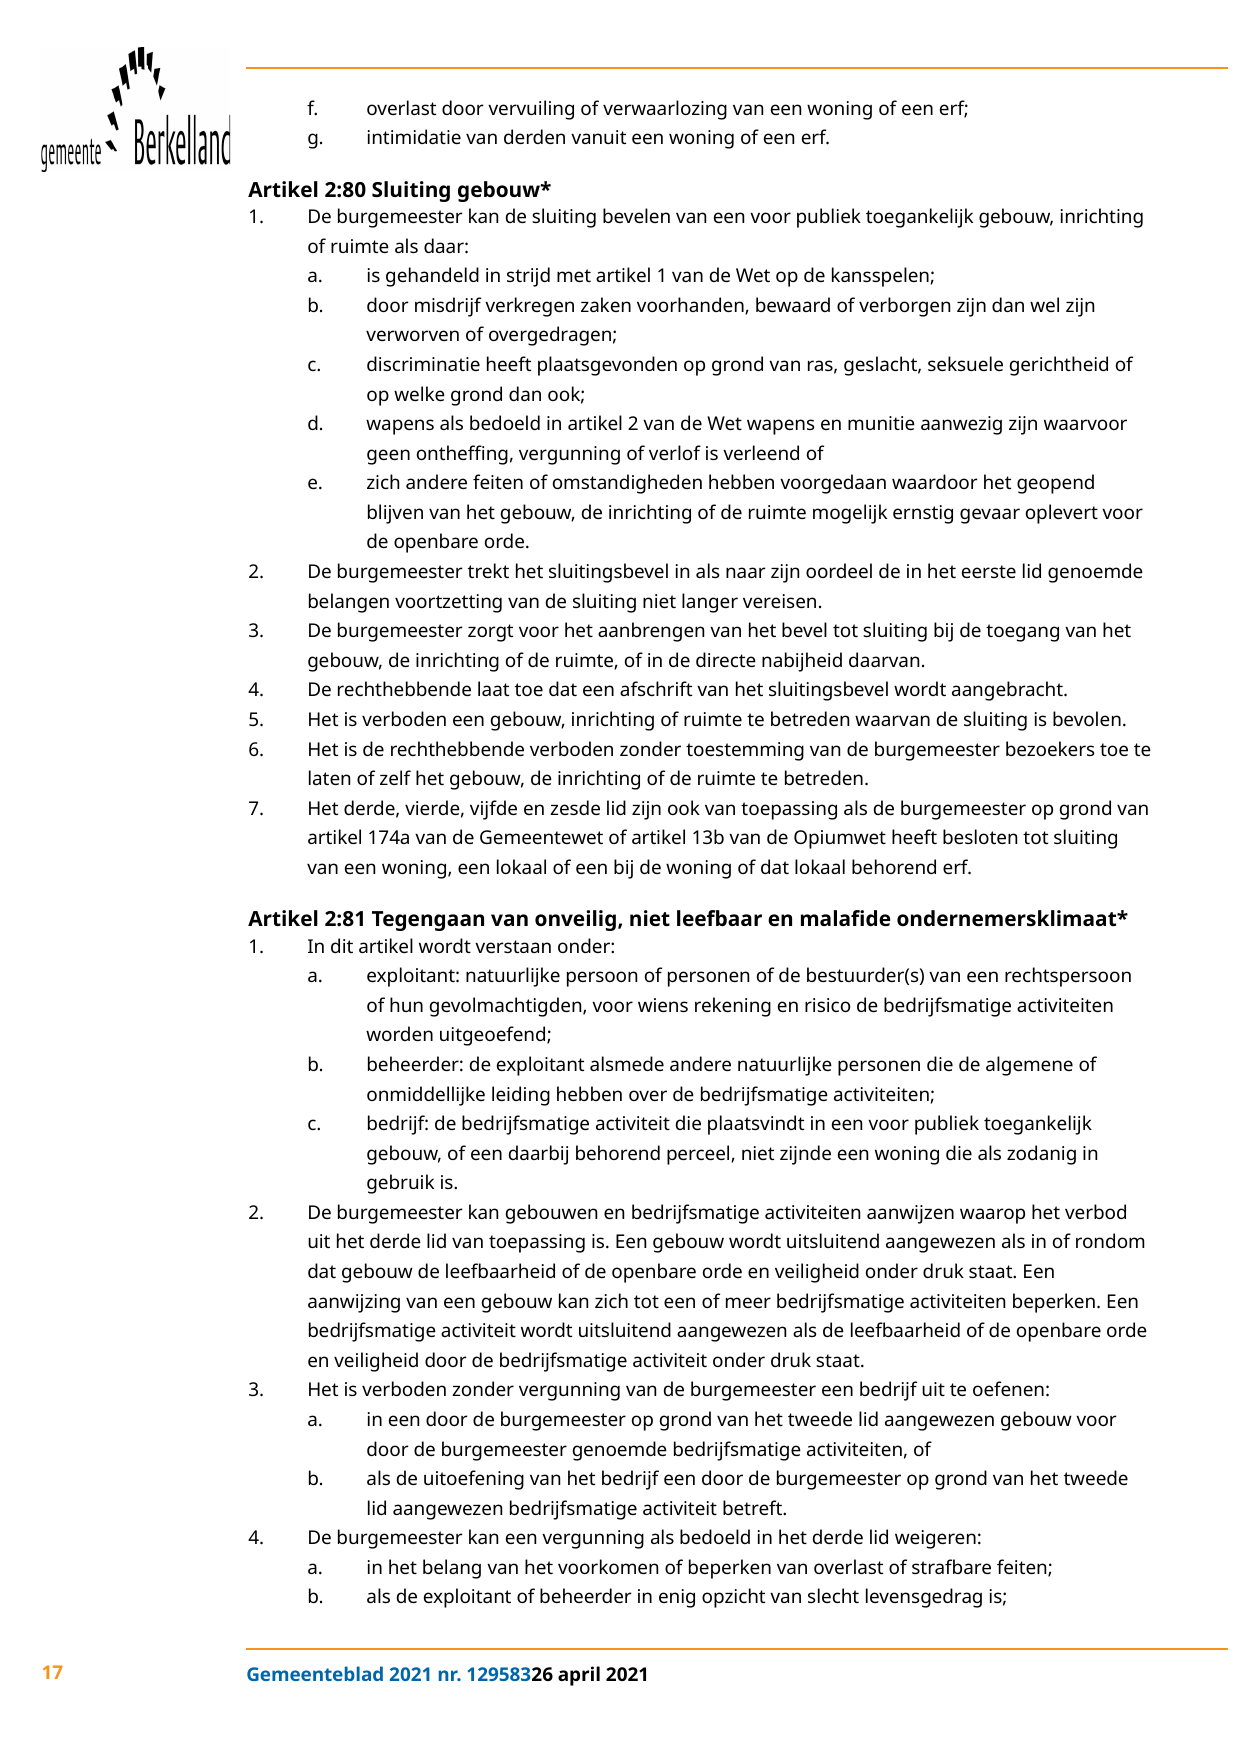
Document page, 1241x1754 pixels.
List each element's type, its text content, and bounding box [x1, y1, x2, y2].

picture [41, 47, 231, 172]
list bedrijf: de bedrijfsmatige activiteit die plaatsvindt in een voor publiek toegankelijk gebouw, of een daarbij behorend perceel, niet zijnde een woning die als zodanig in gebruik is. [307, 1110, 1152, 1195]
list discriminatie heeft plaatsgevonden op grond van ras, geslacht, seksuele gerichtheid of op welke grond dan ook; [307, 351, 1152, 406]
text Artikel 2:81 Tegengaan van onveilig, niet leefbaar en malafide ondernemersklimaat* [248, 904, 1152, 933]
list De burgemeester kan een vergunning als bedoeld in het derde lid weigeren: [248, 1524, 1152, 1550]
list overlast door vervuiling of verwaarlozing van een woning of een erf; [307, 95, 1152, 121]
list De rechthebbende laat toe dat een afschrift van het sluitingsbevel wordt aangebracht. [248, 677, 1152, 702]
list beheerder: de exploitant alsmede andere natuurlijke personen die de algemene of onmiddellijke leiding hebben over de bedrijfsmatige activiteiten; [307, 1051, 1152, 1107]
list als de exploitant of beheerder in enig opzicht van slecht levensgedrag is; [307, 1584, 1152, 1609]
list exploitant: natuurlijke persoon of personen of de bestuurder(s) van een rechtspersoon of hun gevolmachtigden, voor wiens rekening en risico de bedrijfsmatige activiteiten worden uitgeoefend; [307, 962, 1152, 1047]
list is gehandeld in strijd met artikel 1 van de Wet op de kansspelen; [307, 262, 1152, 288]
list De burgemeester trekt het sluitingsbevel in als naar zijn oordeel de in het eerste lid genoemde belangen voortzetting van de sluiting niet langer vereisen. [248, 558, 1152, 613]
list In dit artikel wordt verstaan onder: [248, 933, 1152, 959]
list door misdrijf verkregen zaken voorhanden, bewaard of verborgen zijn dan wel zijn verworven of overgedragen; [307, 292, 1152, 347]
list intimidatie van derden vanuit een woning of een erf. [307, 124, 1152, 150]
list Het is verboden een gebouw, inrichting of ruimte te betreden waarvan de sluiting is bevolen. [248, 706, 1152, 732]
list De burgemeester kan gebouwen en bedrijfsmatige activiteiten aanwijzen waarop het verbod uit het derde lid van toepassing is. Een gebouw wordt uitsluitend aangewezen als in of rondom dat gebouw de leefbaarheid of de openbare orde en veiligheid onder druk staat. Een aanwijzing van een gebouw kan zich tot een of meer bedrijfsmatige activiteiten beperken. Een bedrijfsmatige activiteit wordt uitsluitend aangewezen als de leefbaarheid of de openbare orde en veiligheid door de bedrijfsmatige activiteit onder druk staat. [248, 1199, 1152, 1373]
list in een door de burgemeester op grond van het tweede lid aangewezen gebouw voor door de burgemeester genoemde bedrijfsmatige activiteiten, of [307, 1406, 1152, 1462]
list zich andere feiten of omstandigheden hebben voorgedaan waardoor het geopend blijven van het gebouw, de inrichting of de ruimte mogelijk ernstig gevaar oplevert voor de openbare orde. [307, 469, 1152, 554]
list De burgemeester kan de sluiting bevelen van een voor publiek toegankelijk gebouw, inrichting of ruimte als daar: [248, 203, 1152, 258]
list Het is verboden zonder vergunning van de burgemeester een bedrijf uit te oefenen: [248, 1377, 1152, 1402]
list in het belang van het voorkomen of beperken van overlast of strafbare feiten; [307, 1554, 1152, 1580]
list Het derde, vierde, vijfde en zesde lid zijn ook van toepassing als de burgemeester op grond van artikel 174a van de Gemeentewet of artikel 13b van de Opiumwet heeft besloten tot sluiting van een woning, een lokaal of een bij de woning of dat lokaal behorend erf. [248, 795, 1152, 880]
list wapens als bedoeld in artikel 2 van de Wet wapens en munitie aanwezig zijn waarvoor geen ontheffing, vergunning of verlof is verleend of [307, 410, 1152, 466]
text Artikel 2:80 Sluiting gebouw* [248, 175, 1152, 203]
list als de uitoefening van het bedrijf een door de burgemeester op grond van het tweede lid aangewezen bedrijfsmatige activiteit betreft. [307, 1465, 1152, 1521]
list De burgemeester zorgt voor het aanbrengen van het bevel tot sluiting bij de toegang van het gebouw, de inrichting of de ruimte, of in de directe nabijheid daarvan. [248, 617, 1152, 673]
list Het is de rechthebbende verboden zonder toestemming van de burgemeester bezoekers toe te laten of zelf het gebouw, de inrichting of de ruimte te betreden. [248, 736, 1152, 791]
